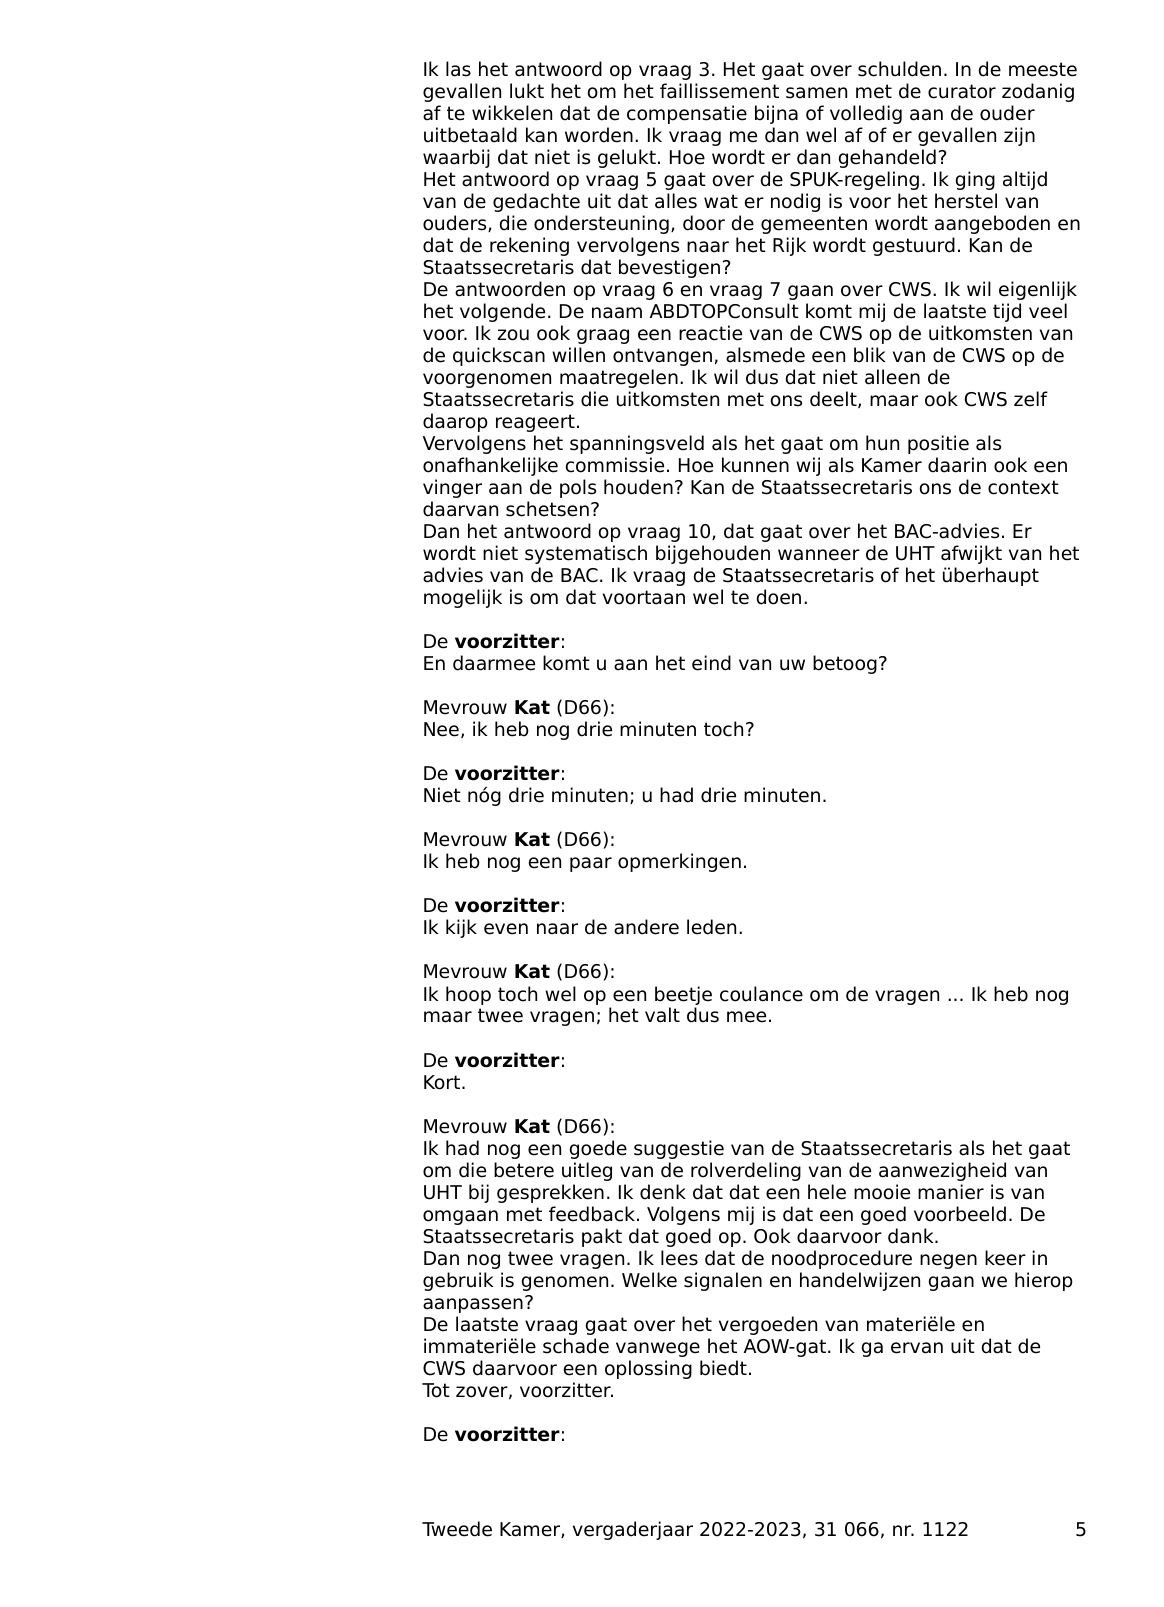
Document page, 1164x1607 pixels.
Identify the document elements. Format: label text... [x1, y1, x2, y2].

text De voorzitter: [422, 1049, 1087, 1072]
text Nee, ik heb nog drie minuten toch? [422, 719, 1087, 741]
text Ik las het antwoord op vraag 3. Het gaat over schulden. In de meeste gevallen lukt het om het faillissement samen met de curator zodanig af te wikkelen dat de compensatie bijna of volledig aan de ouder uitbetaald kan worden. Ik vraag me dan wel af of er gevallen zijn waarbij dat niet is gelukt. Hoe wordt er dan gehandeld? [422, 59, 1087, 169]
text Kort. [422, 1072, 1087, 1093]
text Mevrouw Kat (D66): [422, 1116, 1087, 1138]
text En daarmee komt u aan het eind van uw betoog? [422, 653, 1087, 675]
text Niet nóg drie minuten; u had drie minuten. [422, 785, 1087, 807]
text De antwoorden op vraag 6 en vraag 7 gaan over CWS. Ik wil eigenlijk het volgende. De naam ABDTOPConsult komt mij de laatste tijd veel voor. Ik zou ook graag een reactie van de CWS op de uitkomsten van de quickscan willen ontvangen, alsmede een blik van de CWS op de voorgenomen maatregelen. Ik wil dus dat niet alleen de Staatssecretaris die uitkomsten met ons deelt, maar ook CWS zelf daarop reageert. [422, 279, 1087, 433]
text Ik heb nog een paar opmerkingen. [422, 851, 1087, 873]
text Mevrouw Kat (D66): [422, 961, 1087, 983]
text De voorzitter: [422, 763, 1087, 785]
text Het antwoord op vraag 5 gaat over de SPUK-regeling. Ik ging altijd van de gedachte uit dat alles wat er nodig is voor het herstel van ouders, die ondersteuning, door de gemeenten wordt aangeboden en dat de rekening vervolgens naar het Rijk wordt gestuurd. Kan de Staatssecretaris dat bevestigen? [422, 169, 1087, 279]
text Ik kijk even naar de andere leden. [422, 917, 1087, 939]
text Dan nog twee vragen. Ik lees dat de noodprocedure negen keer in gebruik is genomen. Welke signalen en handelwijzen gaan we hierop aanpassen? [422, 1248, 1087, 1313]
text Tot zover, voorzitter. [422, 1379, 1087, 1401]
text De voorzitter: [422, 895, 1087, 917]
text De laatste vraag gaat over het vergoeden van materiële en immateriële schade vanwege het AOW-gat. Ik ga ervan uit dat de CWS daarvoor een oplossing biedt. [422, 1313, 1087, 1379]
text Ik had nog een goede suggestie van de Staatssecretaris als het gaat om die betere uitleg van de rolverdeling van de aanwezigheid van UHT bij gesprekken. Ik denk dat dat een hele mooie manier is van omgaan met feedback. Volgens mij is dat een goed voorbeeld. De Staatssecretaris pakt dat goed op. Ook daarvoor dank. [422, 1138, 1087, 1248]
text Dan het antwoord op vraag 10, dat gaat over het BAC-advies. Er wordt niet systematisch bijgehouden wanneer de UHT afwijkt van het advies van de BAC. Ik vraag de Staatssecretaris of het überhaupt mogelijk is om dat voortaan wel te doen. [422, 521, 1087, 608]
text De voorzitter: [422, 631, 1087, 653]
text Mevrouw Kat (D66): [422, 697, 1087, 719]
text Vervolgens het spanningsveld als het gaat om hun positie als onafhankelijke commissie. Hoe kunnen wij als Kamer daarin ook een vinger aan de pols houden? Kan de Staatssecretaris ons de context daarvan schetsen? [422, 433, 1087, 521]
text Mevrouw Kat (D66): [422, 829, 1087, 851]
text De voorzitter: [422, 1424, 1087, 1446]
text Ik hoop toch wel op een beetje coulance om de vragen ... Ik heb nog maar twee vragen; het valt dus mee. [422, 983, 1087, 1027]
